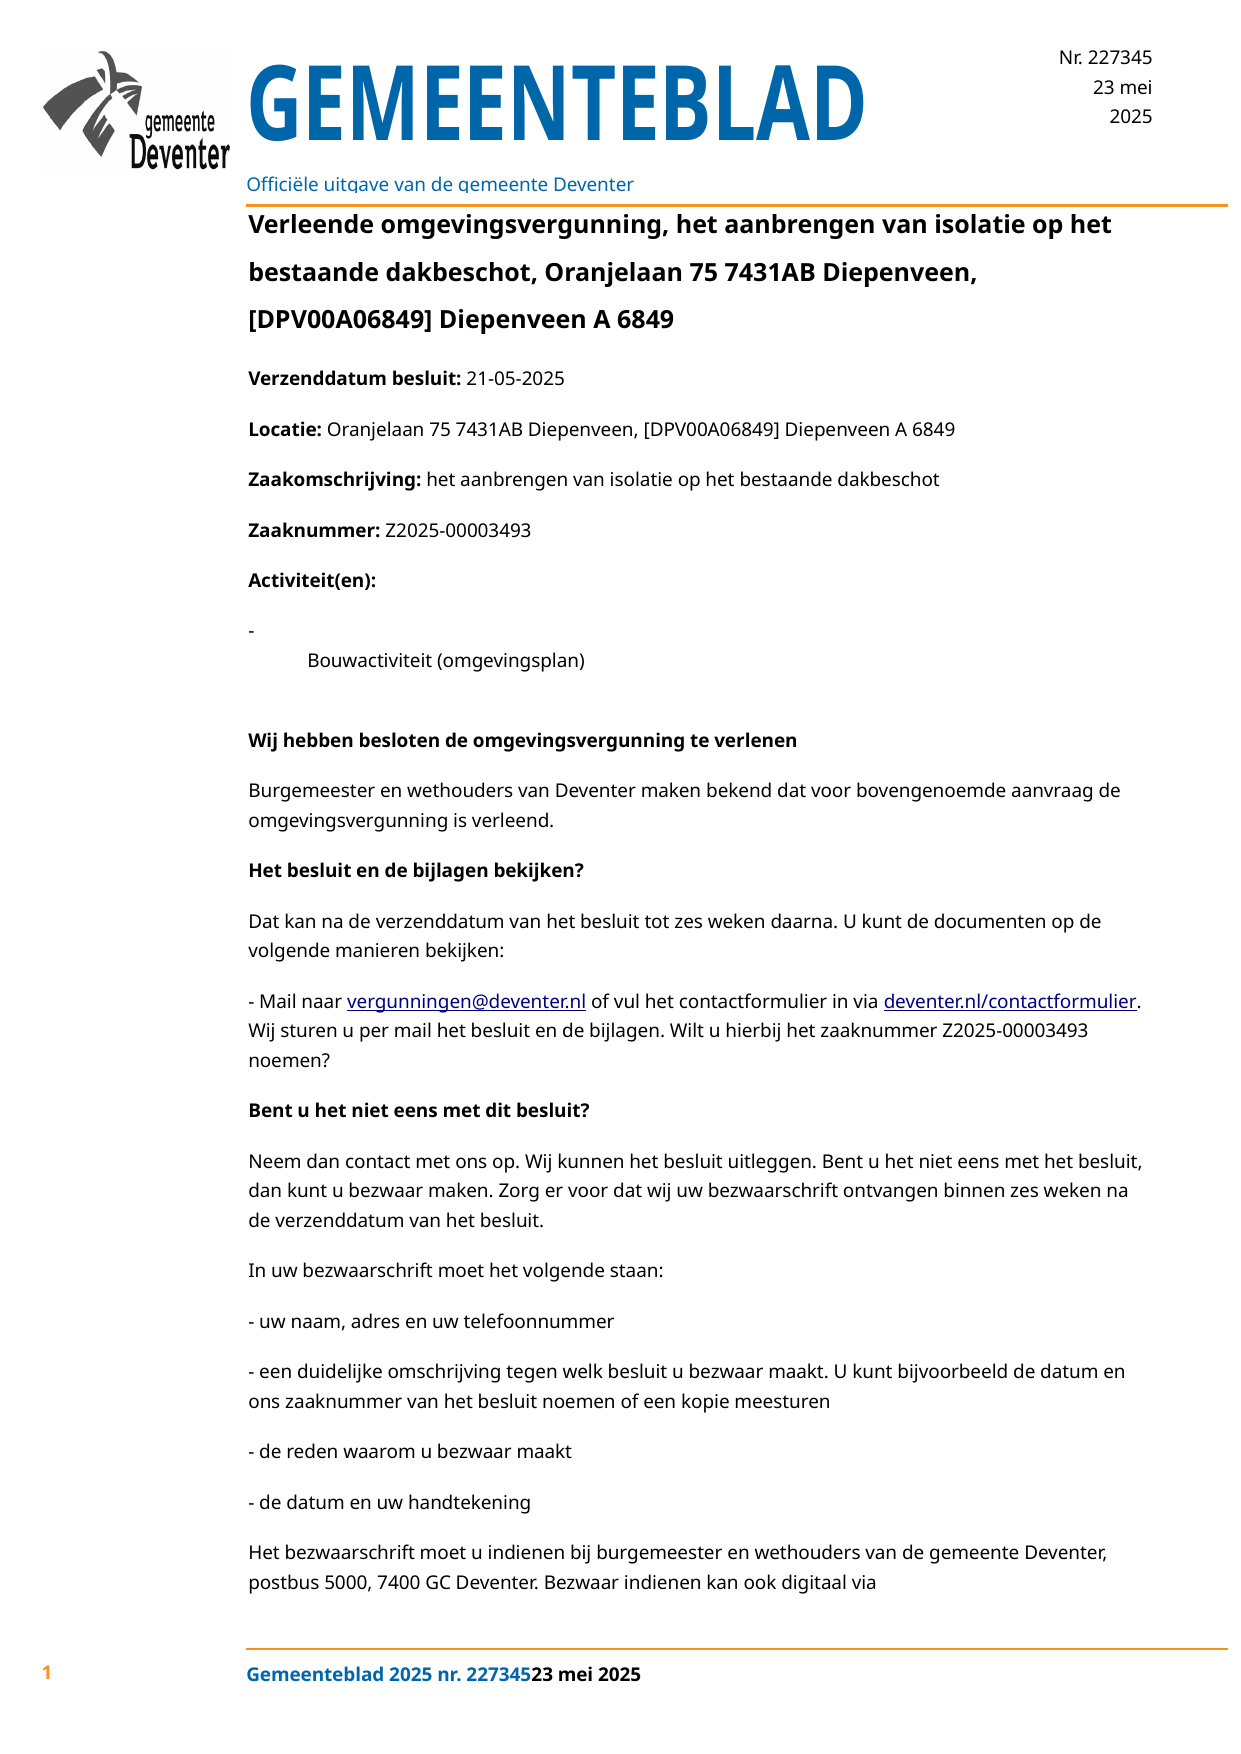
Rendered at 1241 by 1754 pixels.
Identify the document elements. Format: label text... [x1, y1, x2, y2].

text Dat kan na de verzenddatum van het besluit tot zes weken daarna. U kunt de documenten op de volgende manieren bekijken: [248, 908, 1152, 963]
picture [41, 47, 231, 172]
text - Mail naar vergunningen@deventer.nl of vul het contactformulier in via deventer.nl/contactformulier. Wij sturen u per mail het besluit en de bijlagen. Wilt u hierbij het zaaknummer Z2025-00003493 noemen? [248, 988, 1152, 1073]
text Wij hebben besloten de omgevingsvergunning te verlenen [248, 727, 1152, 753]
text - de datum en uw handtekening [248, 1489, 1152, 1514]
text Verzenddatum besluit: 21-05-2025 [248, 366, 1152, 391]
text Activiteit(en): [248, 567, 1152, 593]
text Het besluit en de bijlagen bekijken? [248, 858, 1152, 883]
text Burgemeester en wethouders van Deventer maken bekend dat voor bovengenoemde aanvraag de omgevingsvergunning is verleend. [248, 778, 1152, 833]
text Zaaknummer: Z2025-00003493 [248, 517, 1152, 542]
text In uw bezwaarschrift moet het volgende staan: [248, 1258, 1152, 1283]
text Het bezwaarschrift moet u indienen bij burgemeester en wethouders van de gemeente Deventer, postbus 5000, 7400 GC Deventer. Bezwaar indienen kan ook digitaal via [248, 1539, 1152, 1594]
text - uw naam, adres en uw telefoonnummer [248, 1308, 1152, 1334]
text Neem dan contact met ons op. Wij kunnen het besluit uitleggen. Bent u het niet eens met het besluit, dan kunt u bezwaar maken. Zorg er voor dat wij uw bezwaarschrift ontvangen binnen zes weken na de verzenddatum van het besluit. [248, 1148, 1152, 1233]
text Locatie: Oranjelaan 75 7431AB Diepenveen, [DPV00A06849] Diepenveen A 6849 [248, 416, 1152, 442]
text - een duidelijke omschrijving tegen welk besluit u bezwaar maakt. U kunt bijvoorbeeld de datum en ons zaaknummer van het besluit noemen of een kopie meesturen [248, 1358, 1152, 1414]
text Verleende omgevingsvergunning, het aanbrengen van isolatie op het bestaande dakbeschot, Oranjelaan 75 7431AB Diepenveen, [DPV00A06849] Diepenveen A 6849 [248, 207, 1152, 336]
text Zaakomschrijving: het aanbrengen van isolatie op het bestaande dakbeschot [248, 466, 1152, 492]
list Bouwactiviteit (omgevingsplan) [248, 647, 1152, 673]
text Bent u het niet eens met dit besluit? [248, 1098, 1152, 1123]
text - de reden waarom u bezwaar maakt [248, 1438, 1152, 1464]
